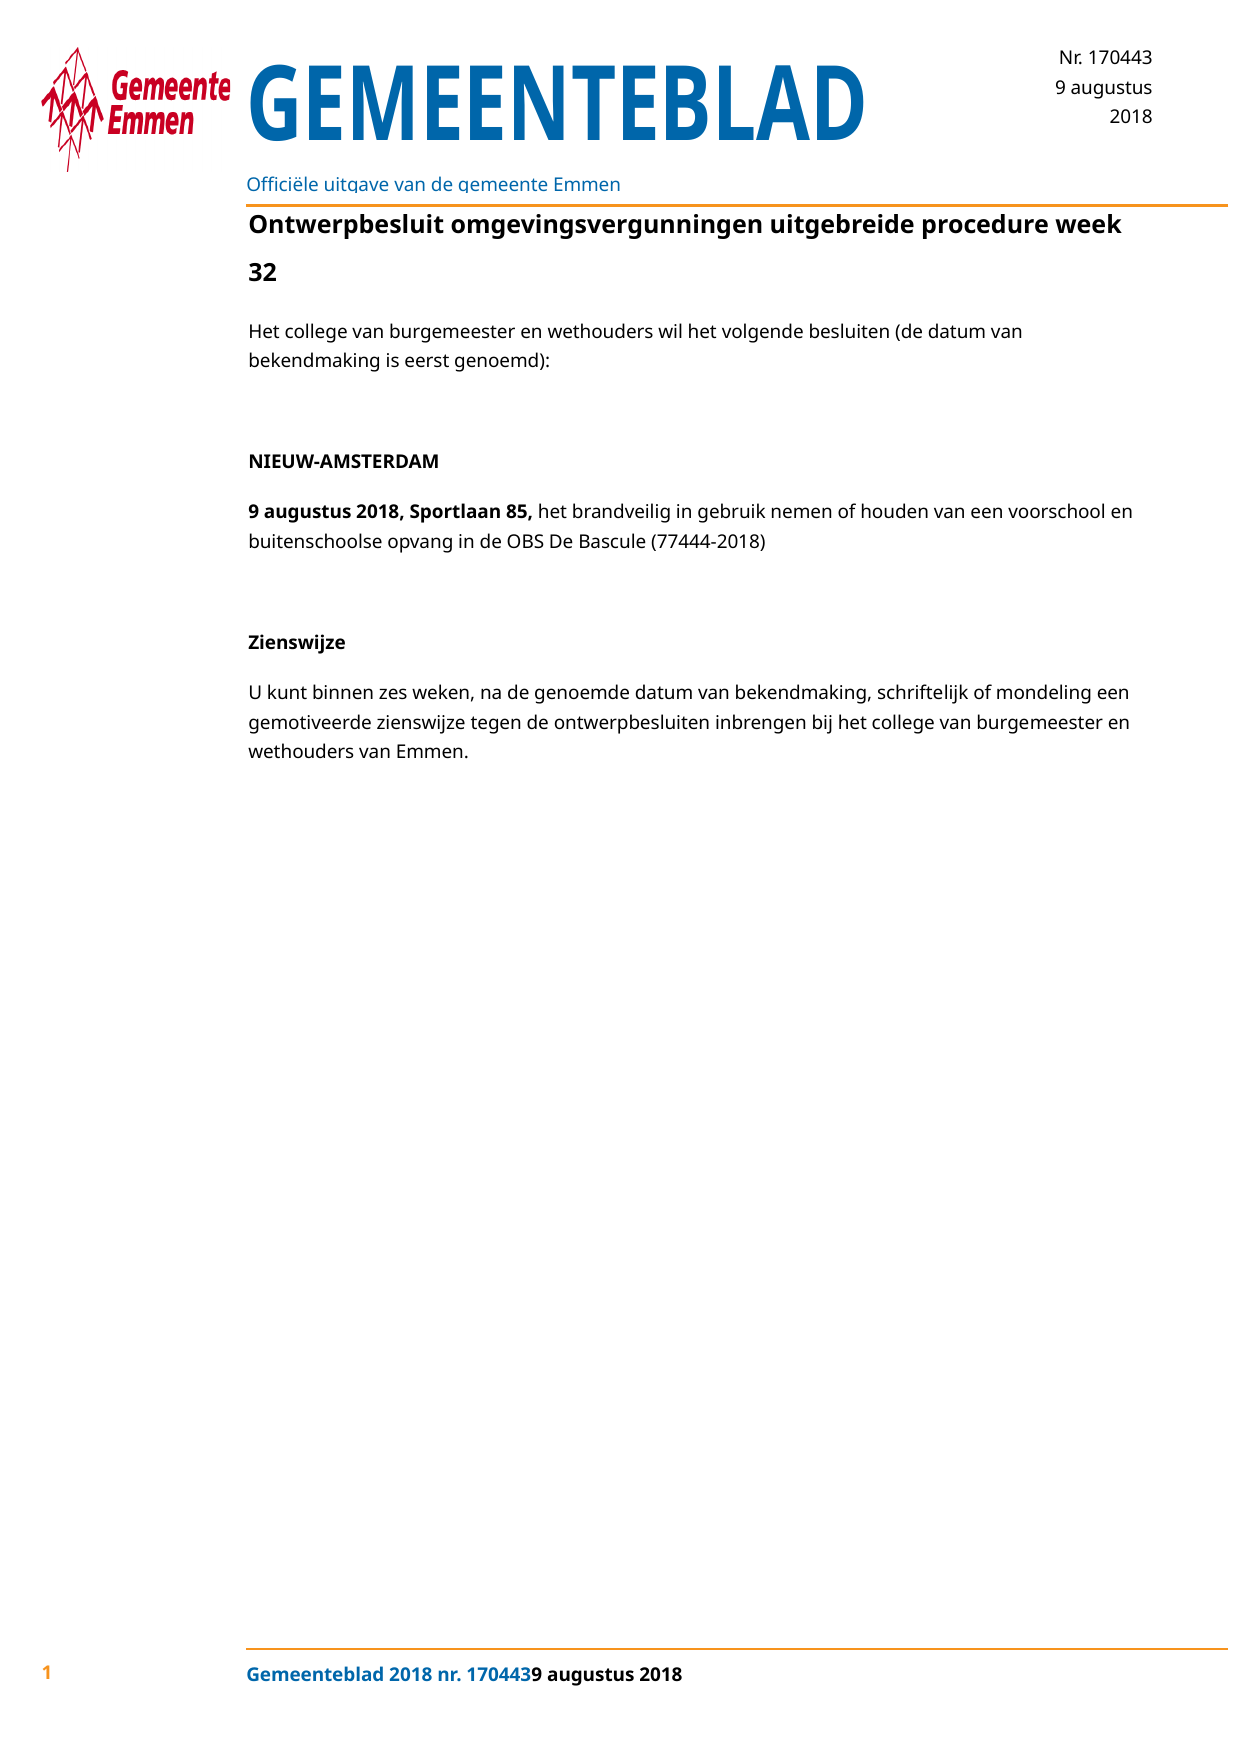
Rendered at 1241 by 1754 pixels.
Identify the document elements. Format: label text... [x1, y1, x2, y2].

text Ontwerpbesluit omgevingsvergunningen uitgebreide procedure week 32 [248, 207, 1152, 288]
picture [41, 47, 231, 172]
text Zienswijze [248, 629, 1152, 655]
text Het college van burgemeester en wethouders wil het volgende besluiten (de datum van bekendmaking is eerst genoemd): [248, 318, 1152, 373]
text U kunt binnen zes weken, na de genoemde datum van bekendmaking, schrifte­lijk of mondeling een gemo­ti­veerde zienswijze tegen de ontwerpbesluiten inbrengen bij het college van burge­meester en wethouders van Emmen. [248, 679, 1152, 764]
text NIEUW-AMSTERDAM [248, 448, 1152, 474]
text 9 augustus 2018, Sportlaan 85, het brandveilig in gebruik nemen of houden van een voorschool en buitenschoolse opvang in de OBS De Bascule (77444-2018) [248, 499, 1152, 554]
